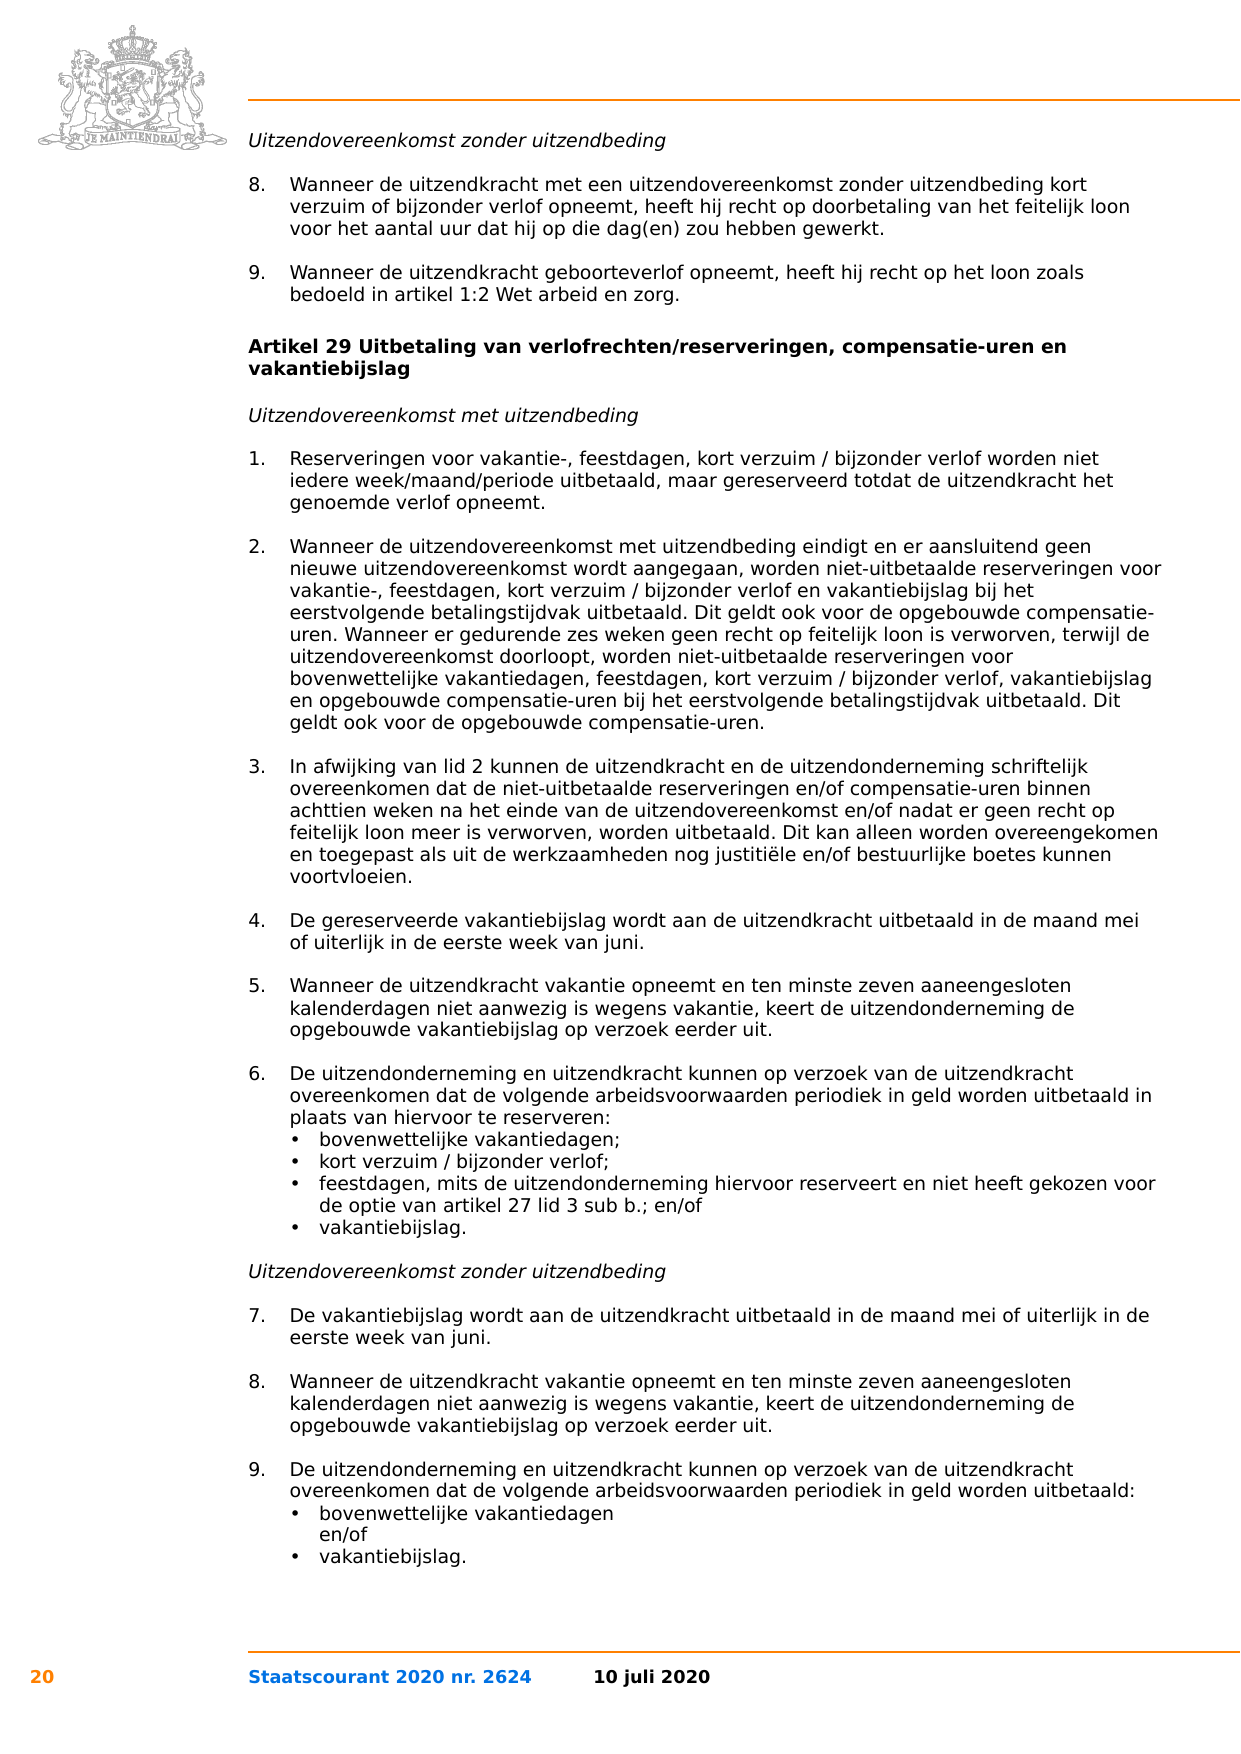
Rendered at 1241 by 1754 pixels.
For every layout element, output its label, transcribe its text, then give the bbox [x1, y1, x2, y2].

text 8. Wanneer de uitzendkracht vakantie opneemt en ten minste zeven aaneengesloten kalenderdagen niet aanwezig is wegens vakantie, keert de uitzendonderneming de opgebouwde vakantiebijslag op verzoek eerder uit. [248, 1371, 1163, 1437]
text 9. De uitzendonderneming en uitzendkracht kunnen op verzoek van de uitzendkracht overeenkomen dat de volgende arbeidsvoorwaarden periodiek in geld worden uitbetaald: [248, 1458, 1163, 1502]
text • bovenwettelijke vakantiedagen [289, 1502, 1163, 1524]
text • vakantiebijslag. [289, 1546, 1163, 1568]
text 7. De vakantiebijslag wordt aan de uitzendkracht uitbetaald in de maand mei of uiterlijk in de eerste week van juni. [248, 1305, 1163, 1349]
picture [38, 25, 227, 150]
text 1. Reserveringen voor vakantie-, feestdagen, kort verzuim / bijzonder verlof worden niet iedere week/maand/periode uitbetaald, maar gereserveerd totdat de uitzendkracht het genoemde verlof opneemt. [248, 448, 1163, 514]
text 3. In afwijking van lid 2 kunnen de uitzendkracht en de uitzendonderneming schriftelijk overeenkomen dat de niet-uitbetaalde reserveringen en/of compensatie-uren binnen achttien weken na het einde van de uitzendovereenkomst en/of nadat er geen recht op feitelijk loon meer is verworven, worden uitbetaald. Dit kan alleen worden overeengekomen en toegepast als uit de werkzaamheden nog justitiële en/of bestuurlijke boetes kunnen voortvloeien. [248, 756, 1163, 888]
subtitle Uitzendovereenkomst met uitzendbeding [248, 404, 1163, 426]
text • kort verzuim / bijzonder verlof; [289, 1151, 1163, 1173]
subtitle Uitzendovereenkomst zonder uitzendbeding [248, 1261, 1163, 1283]
text • feestdagen, mits de uitzendonderneming hiervoor reserveert en niet heeft gekozen voor de optie van artikel 27 lid 3 sub b.; en/of [289, 1173, 1163, 1217]
text 4. De gereserveerde vakantiebijslag wordt aan de uitzendkracht uitbetaald in de maand mei of uiterlijk in de eerste week van juni. [248, 909, 1163, 953]
subtitle Uitzendovereenkomst zonder uitzendbeding [248, 130, 1163, 152]
text 2. Wanneer de uitzendovereenkomst met uitzendbeding eindigt en er aansluitend geen nieuwe uitzendovereenkomst wordt aangegaan, worden niet-uitbetaalde reserveringen voor vakantie-, feestdagen, kort verzuim / bijzonder verlof en vakantiebijslag bij het eerstvolgende betalingstijdvak uitbetaald. Dit geldt ook voor de opgebouwde compensatie-uren. Wanneer er gedurende zes weken geen recht op feitelijk loon is verworven, terwijl de uitzendovereenkomst doorloopt, worden niet-uitbetaalde reserveringen voor bovenwettelijke vakantiedagen, feestdagen, kort verzuim / bijzonder verlof, vakantiebijslag en opgebouwde compensatie-uren bij het eerstvolgende betalingstijdvak uitbetaald. Dit geldt ook voor de opgebouwde compensatie-uren. [248, 536, 1163, 734]
text • bovenwettelijke vakantiedagen; [289, 1129, 1163, 1151]
text 5. Wanneer de uitzendkracht vakantie opneemt en ten minste zeven aaneengesloten kalenderdagen niet aanwezig is wegens vakantie, keert de uitzendonderneming de opgebouwde vakantiebijslag op verzoek eerder uit. [248, 975, 1163, 1041]
text 8. Wanneer de uitzendkracht met een uitzendovereenkomst zonder uitzendbeding kort verzuim of bijzonder verlof opneemt, heeft hij recht op doorbetaling van het feitelijk loon voor het aantal uur dat hij op die dag(en) zou hebben gewerkt. [248, 174, 1163, 240]
text 6. De uitzendonderneming en uitzendkracht kunnen op verzoek van de uitzendkracht overeenkomen dat de volgende arbeidsvoorwaarden periodiek in geld worden uitbetaald in plaats van hiervoor te reserveren: [248, 1063, 1163, 1129]
text 9. Wanneer de uitzendkracht geboorteverlof opneemt, heeft hij recht op het loon zoals bedoeld in artikel 1:2 Wet arbeid en zorg. [248, 262, 1163, 306]
text • vakantiebijslag. [289, 1217, 1163, 1239]
text en/of [319, 1524, 1163, 1546]
subtitle Artikel 29 Uitbetaling van verlofrechten/reserveringen, compensatie-uren en vakantiebijslag [248, 336, 1163, 379]
